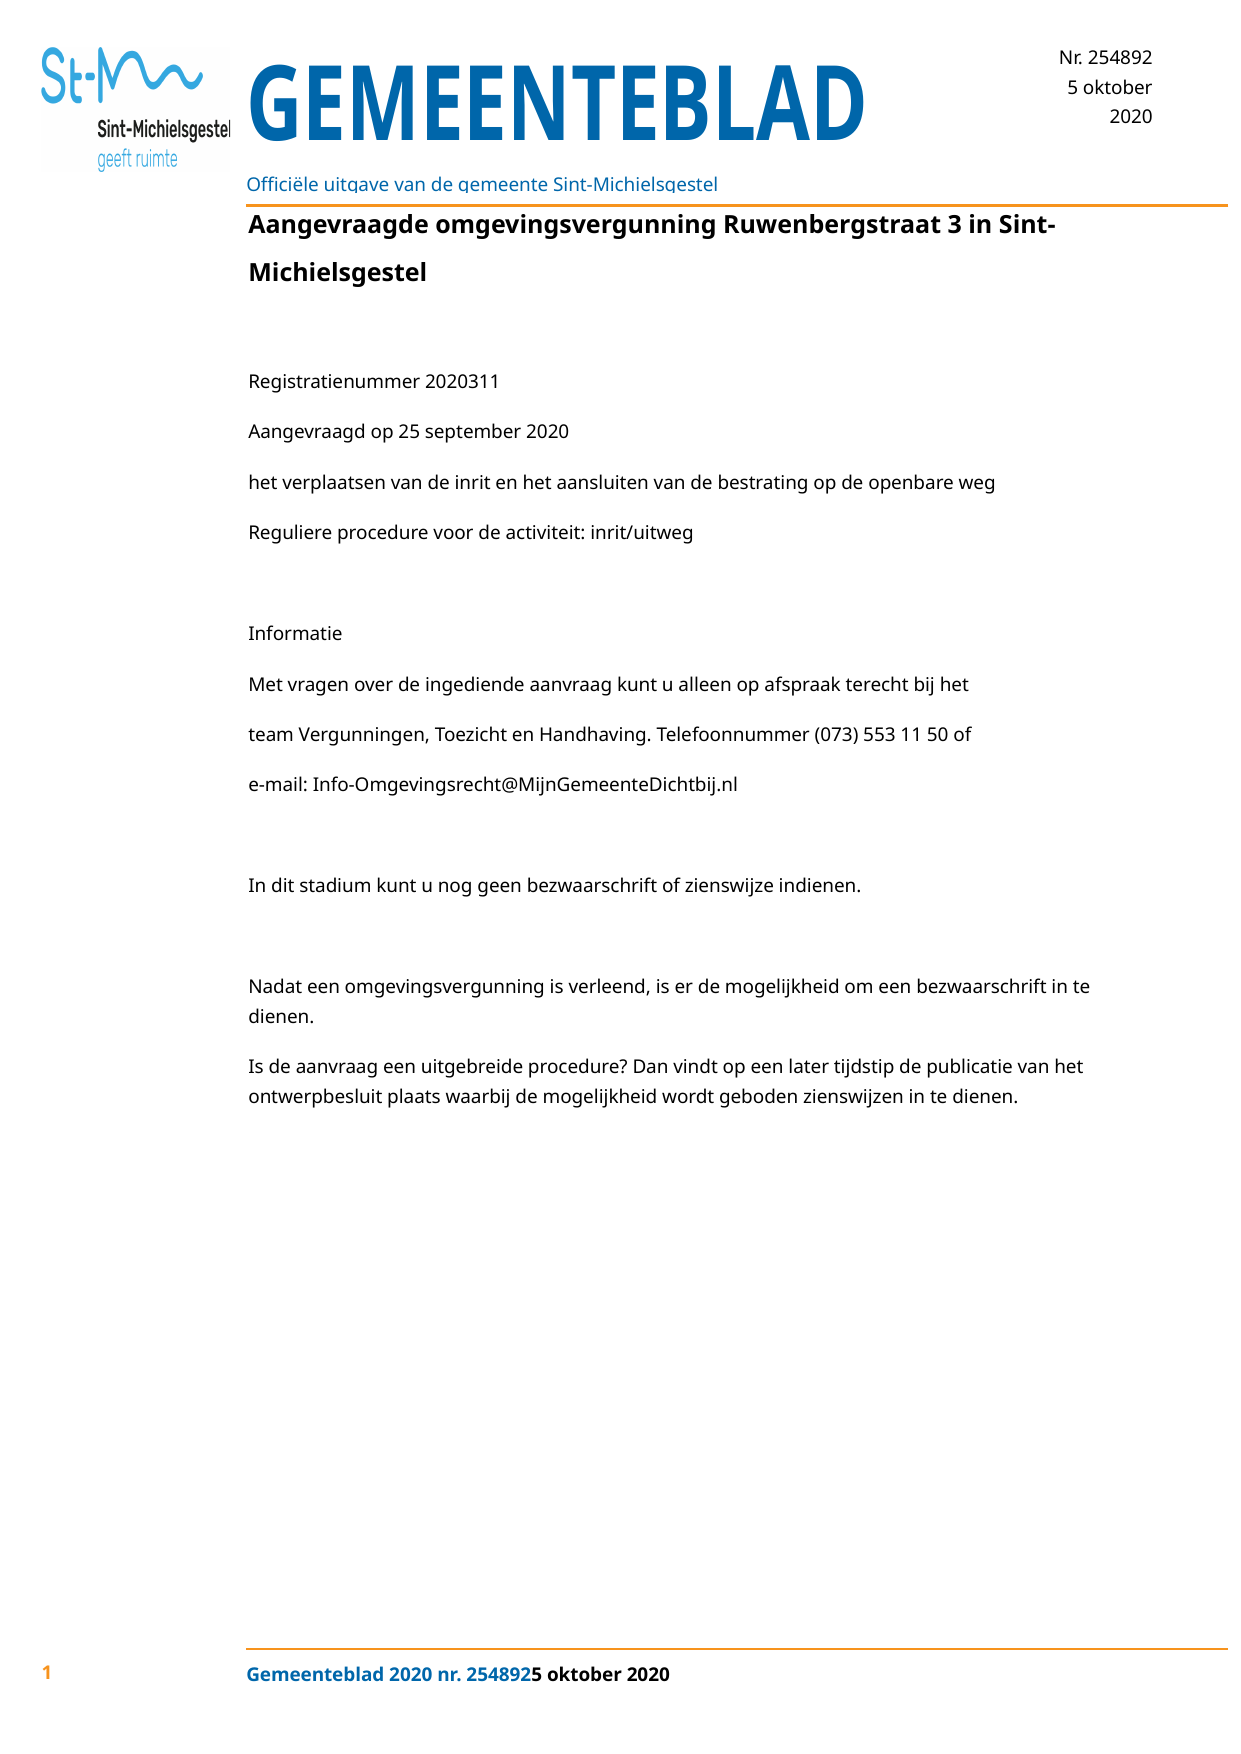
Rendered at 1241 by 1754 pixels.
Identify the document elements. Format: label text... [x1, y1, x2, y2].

text het verplaatsen van de inrit en het aansluiten van de bestrating op de openbare weg [248, 469, 1152, 495]
text Reguliere procedure voor de activiteit: inrit/uitweg [248, 519, 1152, 545]
text Informatie [248, 620, 1152, 646]
text team Vergunningen, Toezicht en Handhaving. Telefoonnummer (073) 553 11 50 of [248, 721, 1152, 747]
text Aangevraagde omgevingsvergunning Ruwenbergstraat 3 in Sint-Michielsgestel [248, 207, 1152, 288]
text Nadat een omgevingsvergunning is verleend, is er de mogelijkheid om een bezwaarschrift in te dienen. [248, 973, 1152, 1029]
text Aangevraagd op 25 september 2020 [248, 419, 1152, 444]
text e-mail: Info-Omgevingsrecht@MijnGemeenteDichtbij.nl [248, 772, 1152, 797]
text Is de aanvraag een uitgebreide procedure? Dan vindt op een later tijdstip de publicatie van het ontwerpbesluit plaats waarbij de mogelijkheid wordt geboden zienswijzen in te dienen. [248, 1053, 1152, 1109]
text Met vragen over de ingediende aanvraag kunt u alleen op afspraak terecht bij het [248, 671, 1152, 697]
picture [41, 47, 231, 172]
text Registratienummer 2020311 [248, 368, 1152, 394]
text In dit stadium kunt u nog geen bezwaarschrift of zienswijze indienen. [248, 872, 1152, 898]
